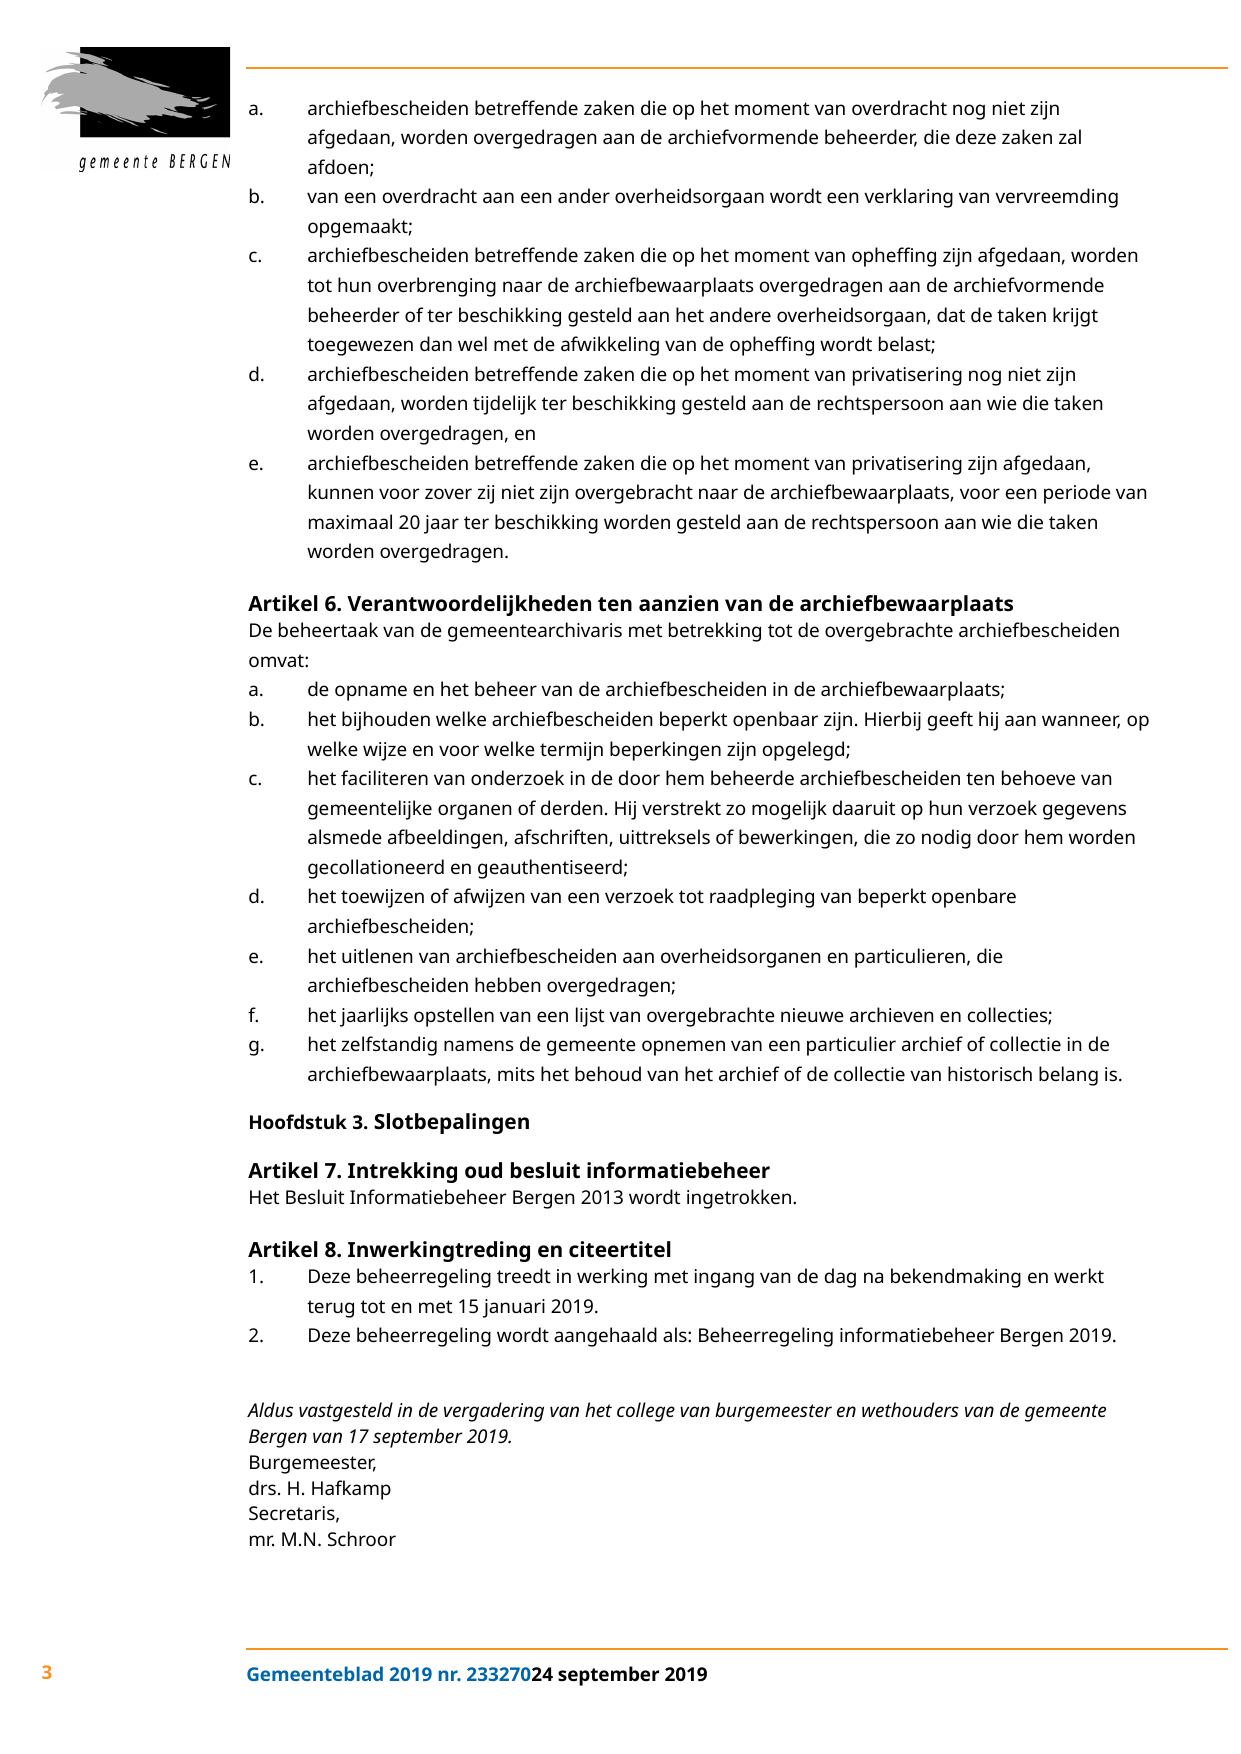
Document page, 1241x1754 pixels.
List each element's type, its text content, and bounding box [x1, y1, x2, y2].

text Het Besluit Informatiebeheer Bergen 2013 wordt ingetrokken. [248, 1184, 1152, 1210]
text Hoofdstuk 3. Slotbepalingen [248, 1107, 1152, 1135]
list de opname en het beheer van de archiefbescheiden in de archiefbewaarplaats; [248, 677, 1152, 702]
list Deze beheerregeling treedt in werking met ingang van de dag na bekendmaking en werkt terug tot en met 15 januari 2019. [248, 1263, 1152, 1319]
text Aldus vastgesteld in de vergadering van het college van burgemeester en wethouders van de gemeente Bergen van 17 september 2019. [248, 1398, 1152, 1449]
list het faciliteren van onderzoek in de door hem beheerde archiefbescheiden ten behoeve van gemeentelijke organen of derden. Hij verstrekt zo mogelijk daaruit op hun verzoek gegevens alsmede afbeeldingen, afschriften, uittreksels of bewerkingen, die zo nodig door hem worden gecollationeerd en geauthentiseerd; [248, 765, 1152, 880]
text Burgemeester, [248, 1449, 1152, 1475]
text mr. M.N. Schroor [248, 1526, 1152, 1552]
list het bijhouden welke archiefbescheiden beperkt openbaar zijn. Hierbij geeft hij aan wanneer, op welke wijze en voor welke termijn beperkingen zijn opgelegd; [248, 706, 1152, 761]
text Secretaris, [248, 1501, 1152, 1526]
list het jaarlijks opstellen van een lijst van overgebrachte nieuwe archieven en collecties; [248, 1002, 1152, 1028]
text Artikel 6. Verantwoordelijkheden ten aanzien van de archiefbewaarplaats [248, 589, 1152, 617]
text Artikel 7. Intrekking oud besluit informatiebeheer [248, 1156, 1152, 1184]
list archiefbescheiden betreffende zaken die op het moment van privatisering zijn afgedaan, kunnen voor zover zij niet zijn overgebracht naar de archiefbewaarplaats, voor een periode van maximaal 20 jaar ter beschikking worden gesteld aan de rechtspersoon aan wie die taken worden overgedragen. [248, 450, 1152, 564]
list het zelfstandig namens de gemeente opnemen van een particulier archief of collectie in de archiefbewaarplaats, mits het behoud van het archief of de collectie van historisch belang is. [248, 1032, 1152, 1087]
text drs. H. Hafkamp [248, 1475, 1152, 1501]
list archiefbescheiden betreffende zaken die op het moment van opheffing zijn afgedaan, worden tot hun overbrenging naar de archiefbewaarplaats overgedragen aan de archiefvormende beheerder of ter beschikking gesteld aan het andere overheidsorgaan, dat de taken krijgt toegewezen dan wel met de afwikkeling van de opheffing wordt belast; [248, 243, 1152, 357]
list archiefbescheiden betreffende zaken die op het moment van overdracht nog niet zijn afgedaan, worden overgedragen aan de archiefvormende beheerder, die deze zaken zal afdoen; [248, 95, 1152, 180]
list het toewijzen of afwijzen van een verzoek tot raadpleging van beperkt openbare archiefbescheiden; [248, 884, 1152, 939]
text De beheertaak van de gemeentearchivaris met betrekking tot de overgebrachte archiefbescheiden omvat: [248, 617, 1152, 673]
list het uitlenen van archiefbescheiden aan overheidsorganen en particulieren, die archiefbescheiden hebben overgedragen; [248, 943, 1152, 998]
list archiefbescheiden betreffende zaken die op het moment van privatisering nog niet zijn afgedaan, worden tijdelijk ter beschikking gesteld aan de rechtspersoon aan wie die taken worden overgedragen, en [248, 361, 1152, 446]
list van een overdracht aan een ander overheidsorgaan wordt een verklaring van vervreemding opgemaakt; [248, 183, 1152, 239]
text Artikel 8. Inwerkingtreding en citeertitel [248, 1235, 1152, 1263]
picture [41, 47, 231, 172]
list Deze beheerregeling wordt aangehaald als: Beheerregeling informatiebeheer Bergen 2019. [248, 1322, 1152, 1348]
